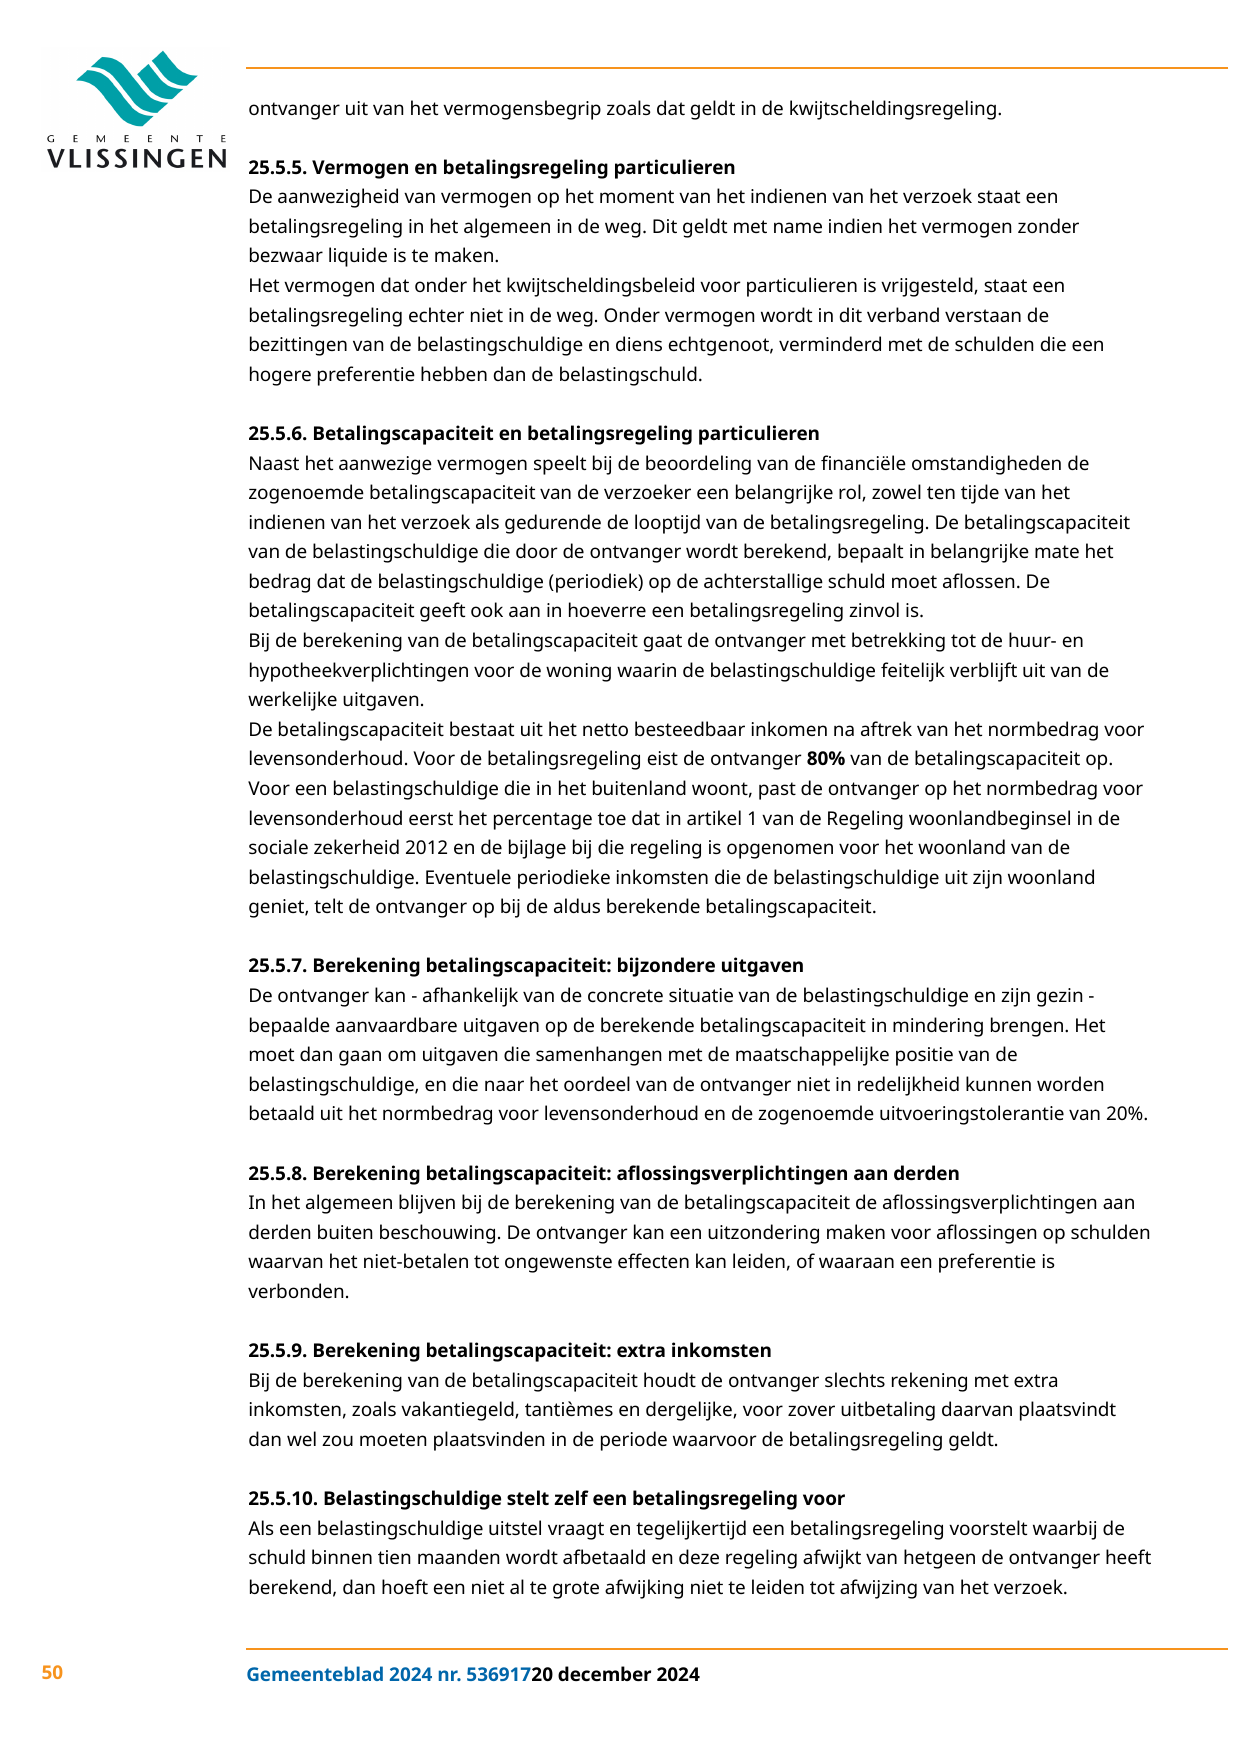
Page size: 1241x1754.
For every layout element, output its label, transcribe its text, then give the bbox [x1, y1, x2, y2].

text Bij de berekening van de betalingscapaciteit gaat de ontvanger met betrekking tot de huur- en hypotheekverplichtingen voor de woning waarin de belastingschuldige feitelijk verblijft uit van de werkelijke uitgaven. [248, 627, 1152, 712]
text 25.5.9. Berekening betalingscapaciteit: extra inkomsten [248, 1337, 1152, 1363]
text De aanwezigheid van vermogen op het moment van het indienen van het verzoek staat een betalingsregeling in het algemeen in de weg. Dit geldt met name indien het vermogen zonder bezwaar liquide is te maken. [248, 183, 1152, 268]
text Bij de berekening van de betalingscapaciteit houdt de ontvanger slechts rekening met extra inkomsten, zoals vakantiegeld, tantièmes en dergelijke, voor zover uitbetaling daarvan plaatsvindt dan wel zou moeten plaatsvinden in de periode waarvoor de betalingsregeling geldt. [248, 1367, 1152, 1452]
text 25.5.5. Vermogen en betalingsregeling particulieren [248, 154, 1152, 180]
text 25.5.10. Belastingschuldige stelt zelf een betalingsregeling voor [248, 1485, 1152, 1511]
text 25.5.7. Berekening betalingscapaciteit: bijzondere uitgaven [248, 953, 1152, 978]
text Naast het aanwezige vermogen speelt bij de beoordeling van de financiële omstandigheden de zogenoemde betalingscapaciteit van de verzoeker een belangrijke rol, zowel ten tijde van het indienen van het verzoek als gedurende de looptijd van de betalingsregeling. De betalingscapaciteit van de belastingschuldige die door de ontvanger wordt berekend, bepaalt in belangrijke mate het bedrag dat de belastingschuldige (periodiek) op de achterstallige schuld moet aflossen. De betalingscapaciteit geeft ook aan in hoeverre een betalingsregeling zinvol is. [248, 450, 1152, 623]
text Als een belastingschuldige uitstel vraagt en tegelijkertijd een betalingsregeling voorstelt waarbij de schuld binnen tien maanden wordt afbetaald en deze regeling afwijkt van hetgeen de ontvanger heeft berekend, dan hoeft een niet al te grote afwijking niet te leiden tot afwijzing van het verzoek. [248, 1515, 1152, 1600]
text De ontvanger kan - afhankelijk van de concrete situatie van de belastingschuldige en zijn gezin - bepaalde aanvaardbare uitgaven op de berekende betalingscapaciteit in mindering brengen. Het moet dan gaan om uitgaven die samenhangen met de maatschappelijke positie van de belastingschuldige, en die naar het oordeel van de ontvanger niet in redelijkheid kunnen worden betaald uit het normbedrag voor levensonderhoud en de zogenoemde uitvoeringstolerantie van 20%. [248, 982, 1152, 1126]
text 25.5.6. Betalingscapaciteit en betalingsregeling particulieren [248, 420, 1152, 446]
text De betalingscapaciteit bestaat uit het netto besteedbaar inkomen na aftrek van het normbedrag voor levensonderhoud. Voor de betalingsregeling eist de ontvanger 80% van de betalingscapaciteit op. Voor een belastingschuldige die in het buitenland woont, past de ontvanger op het normbedrag voor levensonderhoud eerst het percentage toe dat in artikel 1 van de Regeling woonlandbeginsel in de sociale zekerheid 2012 en de bijlage bij die regeling is opgenomen voor het woonland van de belastingschuldige. Eventuele periodieke inkomsten die de belastingschuldige uit zijn woonland geniet, telt de ontvanger op bij de aldus berekende betalingscapaciteit. [248, 716, 1152, 919]
picture [41, 47, 231, 172]
text Het vermogen dat onder het kwijtscheldingsbeleid voor particulieren is vrijgesteld, staat een betalingsregeling echter niet in de weg. Onder vermogen wordt in dit verband verstaan de bezittingen van de belastingschuldige en diens echtgenoot, verminderd met de schulden die een hogere preferentie hebben dan de belastingschuld. [248, 272, 1152, 387]
text In het algemeen blijven bij de berekening van de betalingscapaciteit de aflossingsverplichtingen aan derden buiten beschouwing. De ontvanger kan een uitzondering maken voor aflossingen op schulden waarvan het niet-betalen tot ongewenste effecten kan leiden, of waaraan een preferentie is verbonden. [248, 1189, 1152, 1304]
text ontvanger uit van het vermogensbegrip zoals dat geldt in de kwijtscheldingsregeling. [248, 95, 1152, 121]
text 25.5.8. Berekening betalingscapaciteit: aflossingsverplichtingen aan derden [248, 1160, 1152, 1186]
